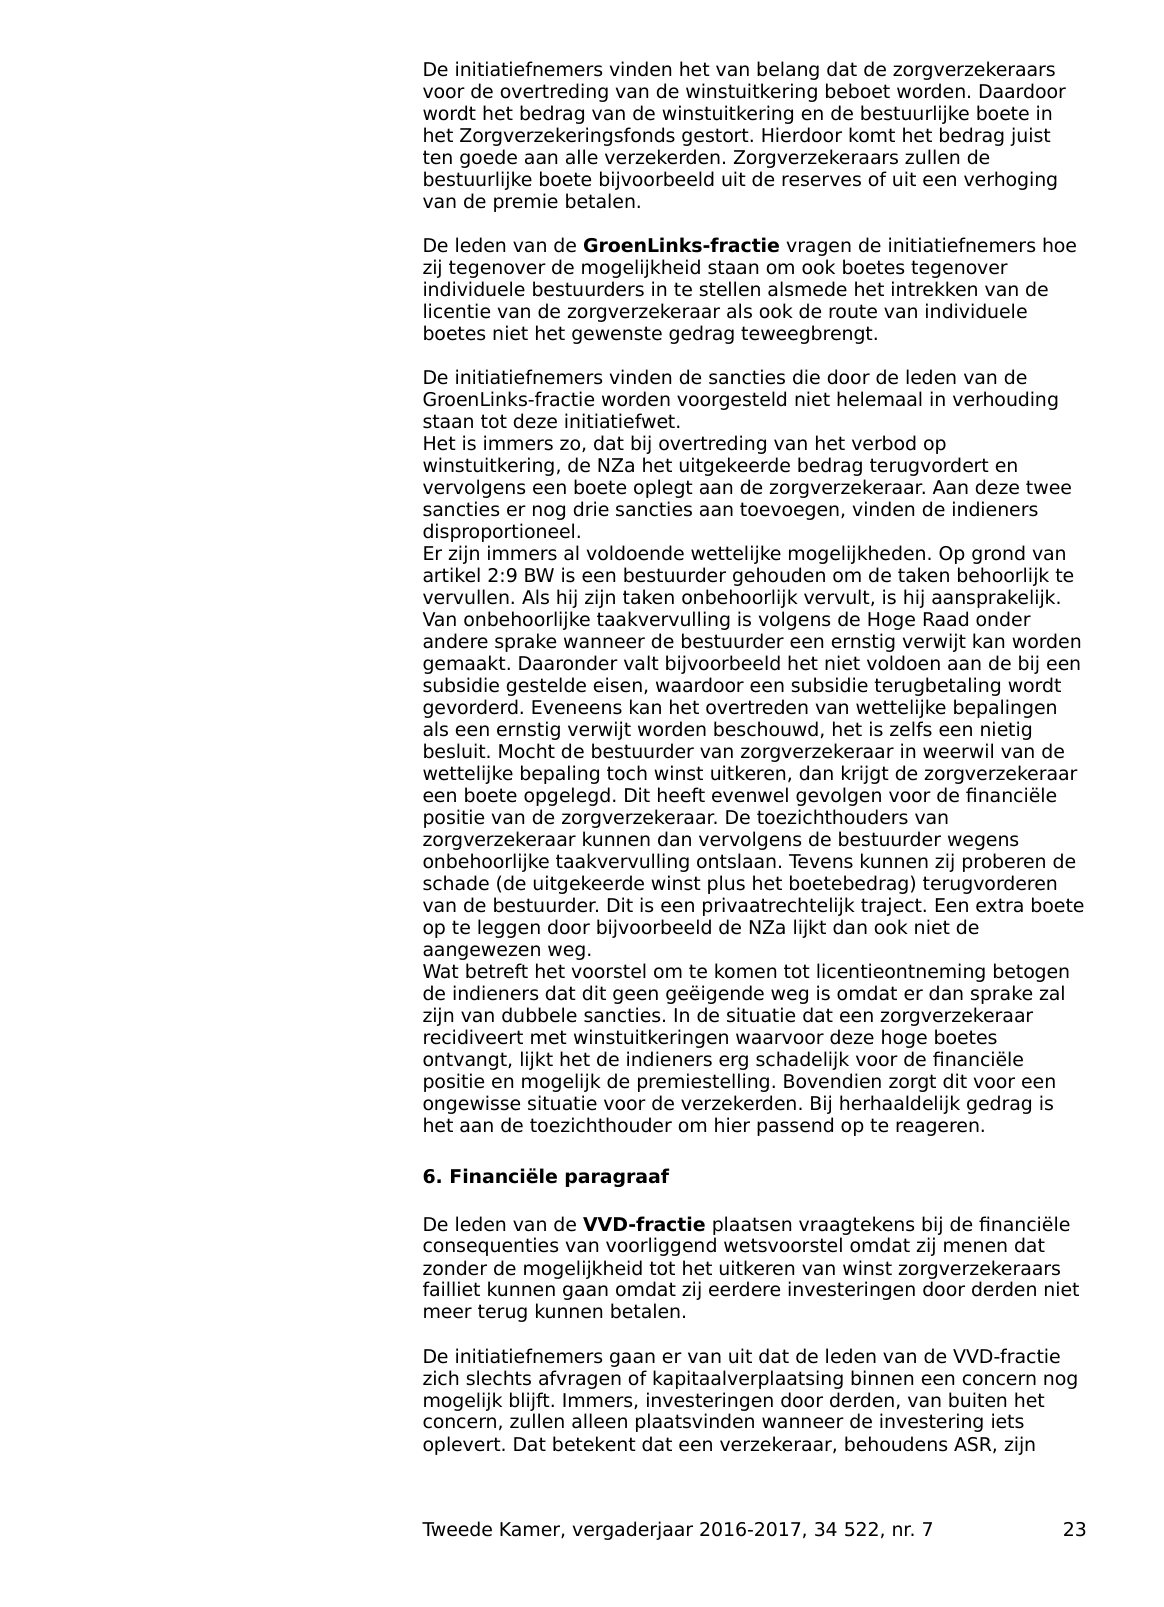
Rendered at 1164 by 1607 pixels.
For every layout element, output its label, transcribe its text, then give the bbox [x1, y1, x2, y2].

text De leden van de VVD-fractie plaatsen vraagtekens bij de financiële consequenties van voorliggend wetsvoorstel omdat zij menen dat zonder de mogelijkheid tot het uitkeren van winst zorgverzekeraars failliet kunnen gaan omdat zij eerdere investeringen door derden niet meer terug kunnen betalen. [422, 1213, 1087, 1323]
text De initiatiefnemers vinden de sancties die door de leden van de GroenLinks-fractie worden voorgesteld niet helemaal in verhouding staan tot deze initiatiefwet. [422, 367, 1087, 433]
text Wat betreft het voorstel om te komen tot licentieontneming betogen de indieners dat dit geen geëigende weg is omdat er dan sprake zal zijn van dubbele sancties. In de situatie dat een zorgverzekeraar recidiveert met winstuitkeringen waarvoor deze hoge boetes ontvangt, lijkt het de indieners erg schadelijk voor de financiële positie en mogelijk de premiestelling. Bovendien zorgt dit voor een ongewisse situatie voor de verzekerden. Bij herhaaldelijk gedrag is het aan de toezichthouder om hier passend op te reageren. [422, 961, 1087, 1136]
text De initiatiefnemers gaan er van uit dat de leden van de VVD-fractie zich slechts afvragen of kapitaalverplaatsing binnen een concern nog mogelijk blijft. Immers, investeringen door derden, van buiten het concern, zullen alleen plaatsvinden wanneer de investering iets oplevert. Dat betekent dat een verzekeraar, behoudens ASR, zijn [422, 1346, 1087, 1455]
text Er zijn immers al voldoende wettelijke mogelijkheden. Op grond van artikel 2:9 BW is een bestuurder gehouden om de taken behoorlijk te vervullen. Als hij zijn taken onbehoorlijk vervult, is hij aansprakelijk. Van onbehoorlijke taakvervulling is volgens de Hoge Raad onder andere sprake wanneer de bestuurder een ernstig verwijt kan worden gemaakt. Daaronder valt bijvoorbeeld het niet voldoen aan de bij een subsidie gestelde eisen, waardoor een subsidie terugbetaling wordt gevorderd. Eveneens kan het overtreden van wettelijke bepalingen als een ernstig verwijt worden beschouwd, het is zelfs een nietig besluit. Mocht de bestuurder van zorgverzekeraar in weerwil van de wettelijke bepaling toch winst uitkeren, dan krijgt de zorgverzekeraar een boete opgelegd. Dit heeft evenwel gevolgen voor de financiële positie van de zorgverzekeraar. De toezichthouders van zorgverzekeraar kunnen dan vervolgens de bestuurder wegens onbehoorlijke taakvervulling ontslaan. Tevens kunnen zij proberen de schade (de uitgekeerde winst plus het boetebedrag) terugvorderen van de bestuurder. Dit is een privaatrechtelijk traject. Een extra boete op te leggen door bijvoorbeeld de NZa lijkt dan ook niet de aangewezen weg. [422, 543, 1087, 961]
text Het is immers zo, dat bij overtreding van het verbod op winstuitkering, de NZa het uitgekeerde bedrag terugvordert en vervolgens een boete oplegt aan de zorgverzekeraar. Aan deze twee sancties er nog drie sancties aan toevoegen, vinden de indieners disproportioneel. [422, 433, 1087, 543]
subtitle 6. Financiële paragraaf [422, 1166, 1087, 1188]
text De initiatiefnemers vinden het van belang dat de zorgverzekeraars voor de overtreding van de winstuitkering beboet worden. Daardoor wordt het bedrag van de winstuitkering en de bestuurlijke boete in het Zorgverzekeringsfonds gestort. Hierdoor komt het bedrag juist ten goede aan alle verzekerden. Zorgverzekeraars zullen de bestuurlijke boete bijvoorbeeld uit de reserves of uit een verhoging van de premie betalen. [422, 59, 1087, 213]
text De leden van de GroenLinks-fractie vragen de initiatiefnemers hoe zij tegenover de mogelijkheid staan om ook boetes tegenover individuele bestuurders in te stellen alsmede het intrekken van de licentie van de zorgverzekeraar als ook de route van individuele boetes niet het gewenste gedrag teweegbrengt. [422, 235, 1087, 345]
